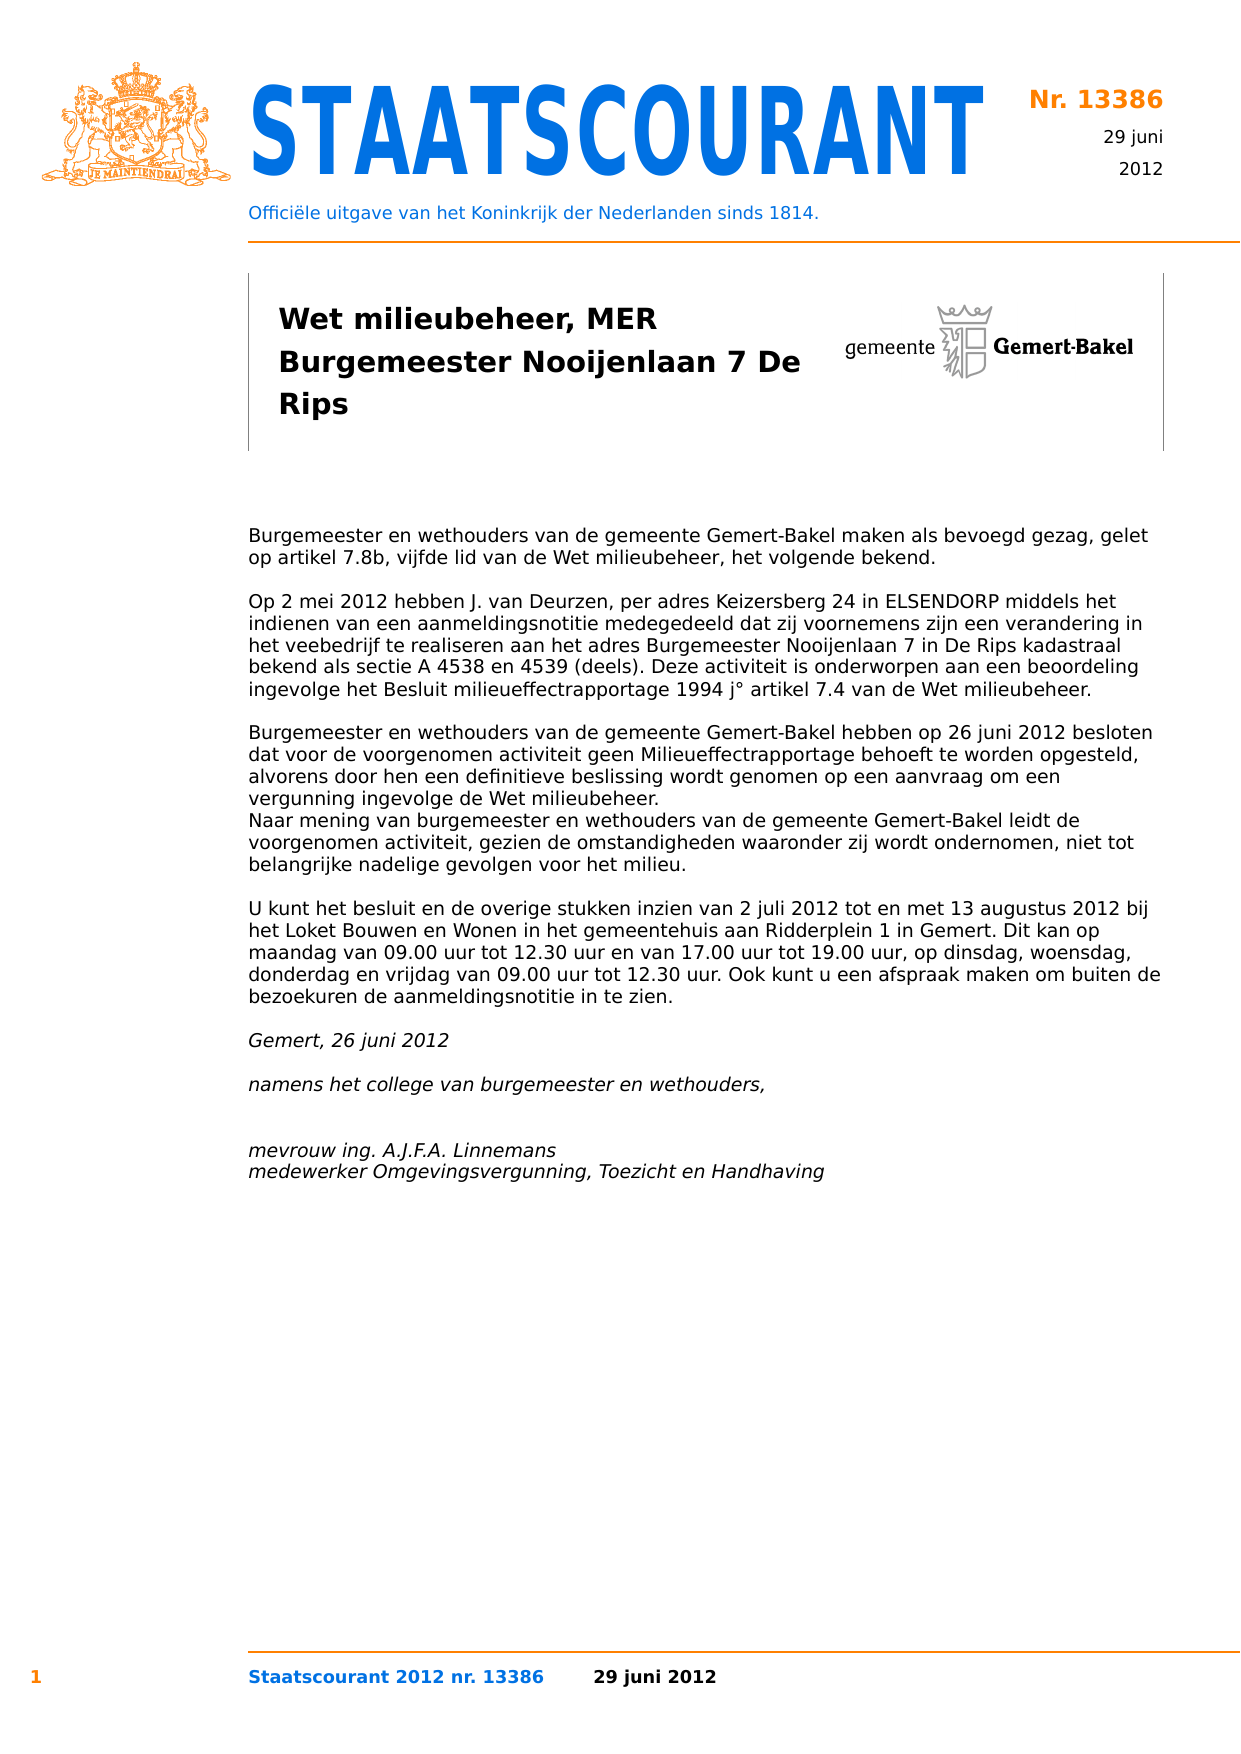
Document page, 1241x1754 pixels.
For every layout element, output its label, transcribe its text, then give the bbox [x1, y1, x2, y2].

table_cell 2012 [998, 153, 1240, 203]
text Op 2 mei 2012 hebben J. van Deurzen, per adres Keizersberg 24 in ELSENDORP middels het indienen van een aanmeldingsnotitie medegedeeld dat zij voornemens zijn een verandering in het veebedrijf te realiseren aan het adres Burgemeester Nooijenlaan 7 in De Rips kadastraal bekend als sectie A 4538 en 4539 (deels). Deze activiteit is onderworpen aan een beoordeling ingevolge het Besluit milieueffectrapportage 1994 j° artikel 7.4 van de Wet milieubeheer. [248, 591, 1163, 700]
text mevrouw ing. A.J.F.A. Linnemans medewerker Omgevingsvergunning, Toezicht en Handhaving [248, 1117, 1163, 1183]
table_header Nr. 13386 [998, 62, 1240, 121]
table_header STAATSCOURANT [248, 62, 998, 203]
text U kunt het besluit en de overige stukken inzien van 2 juli 2012 tot en met 13 augustus 2012 bij het Loket Bouwen en Wonen in het gemeentehuis aan Ridderplein 1 in Gemert. Dit kan op maandag van 09.00 uur tot 12.30 uur en van 17.00 uur tot 19.00 uur, op dinsdag, woensdag, donderdag en vrijdag van 09.00 uur tot 12.30 uur. Ook kunt u een afspraak maken om buiten de bezoekuren de aanmeldingsnotitie in te zien. [248, 898, 1163, 1008]
picture [844, 302, 1134, 380]
text Burgemeester en wethouders van de gemeente Gemert-Bakel hebben op 26 juni 2012 besloten dat voor de voorgenomen activiteit geen Milieueffectrapportage behoeft te worden opgesteld, alvorens door hen een definitieve beslissing wordt genomen op een aanvraag om een vergunning ingevolge de Wet milieubeheer. [248, 722, 1163, 810]
text Burgemeester en wethouders van de gemeente Gemert-Bakel maken als bevoegd gezag, gelet op artikel 7.8b, vijfde lid van de Wet milieubeheer, het volgende bekend. [248, 525, 1163, 569]
table_header [25, 62, 248, 241]
text Gemert, 26 juni 2012 [248, 1030, 1163, 1052]
table_cell 29 juni [998, 121, 1240, 153]
picture [41, 62, 231, 186]
text namens het college van burgemeester en wethouders, [248, 1074, 1163, 1096]
text Naar mening van burgemeester en wethouders van de gemeente Gemert-Bakel leidt de voorgenomen activiteit, gezien de omstandigheden waaronder zij wordt ondernomen, niet tot belangrijke nadelige gevolgen voor het milieu. [248, 810, 1163, 876]
table_cell Officiële uitgave van het Koninkrijk der Nederlanden sinds 1814. [248, 203, 1240, 241]
subtitle Wet milieubeheer, MER Burgemeester Nooijenlaan 7 De Rips [249, 273, 1163, 451]
